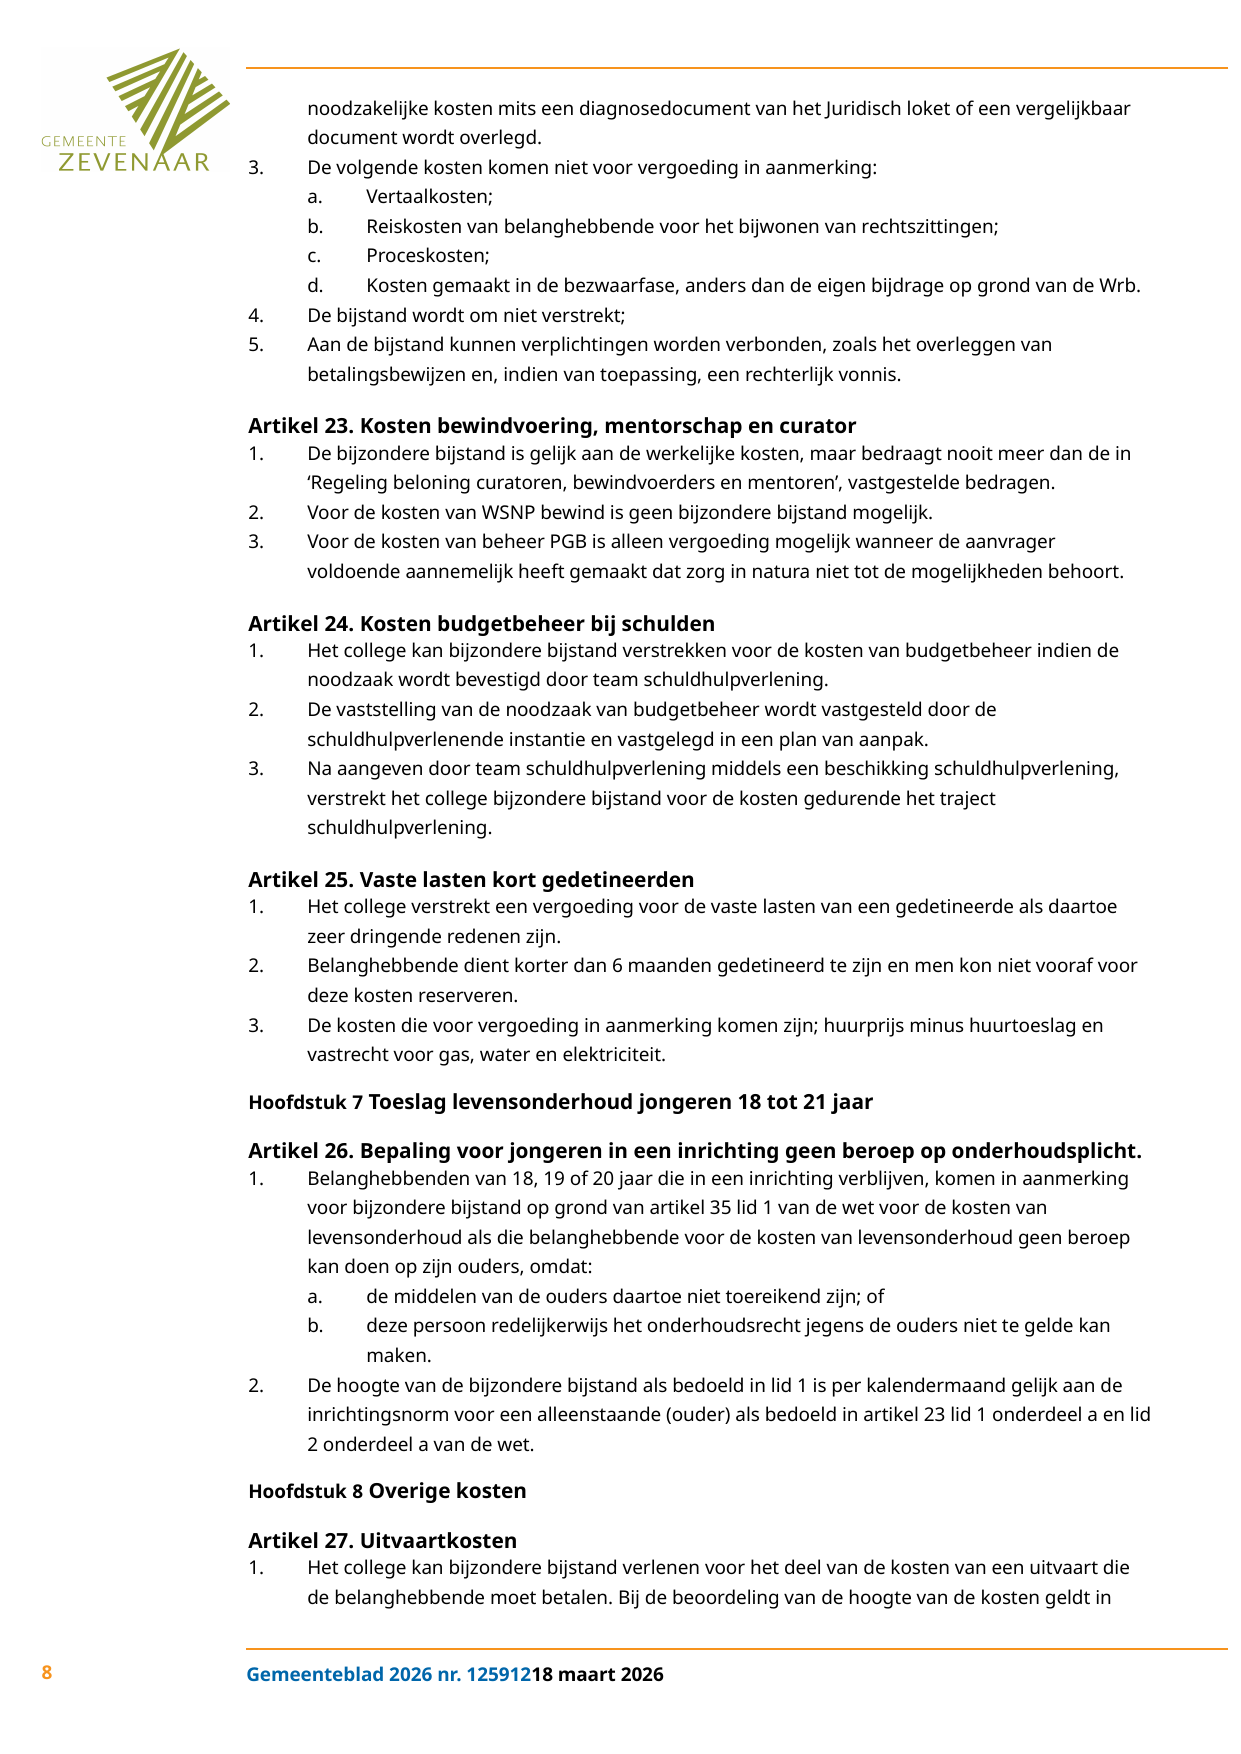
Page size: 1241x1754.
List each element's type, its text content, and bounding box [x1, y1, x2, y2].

list de middelen van de ouders daartoe niet toereikend zijn; of [307, 1283, 1152, 1309]
text Hoofdstuk 8 Overige kosten [248, 1477, 1152, 1505]
list De kosten die voor vergoeding in aanmerking komen zijn; huurprijs minus huurtoeslag en vastrecht voor gas, water en elektriciteit. [248, 1012, 1152, 1067]
list Het college verstrekt een vergoeding voor de vaste lasten van een gedetineerde als daartoe zeer dringende redenen zijn. [248, 893, 1152, 949]
list Na aangeven door team schuldhulpverlening middels een beschikking schuldhulpverlening, verstrekt het college bijzondere bijstand voor de kosten gedurende het traject schuldhulpverlening. [248, 755, 1152, 840]
list Belanghebbende dient korter dan 6 maanden gedetineerd te zijn en men kon niet vooraf voor deze kosten reserveren. [248, 953, 1152, 1008]
list De bijstand wordt om niet verstrekt; [248, 302, 1152, 328]
list De hoogte van de bijzondere bijstand als bedoeld in lid 1 is per kalendermaand gelijk aan de inrichtingsnorm voor een alleenstaande (ouder) als bedoeld in artikel 23 lid 1 onderdeel a en lid 2 onderdeel a van de wet. [248, 1372, 1152, 1457]
list Voor de kosten van WSNP bewind is geen bijzondere bijstand mogelijk. [248, 499, 1152, 525]
list Proceskosten; [307, 243, 1152, 268]
list Kosten gemaakt in de bezwaarfase, anders dan de eigen bijdrage op grond van de Wrb. [307, 272, 1152, 298]
list Het college kan bijzondere bijstand verlenen voor het deel van de kosten van een uitvaart die de belanghebbende moet betalen. Bij de beoordeling van de hoogte van de kosten geldt in [248, 1554, 1152, 1609]
list noodzakelijke kosten mits een diagnosedocument van het Juridisch loket of een vergelijkbaar document wordt overlegd. [248, 95, 1152, 150]
list De bijzondere bijstand is gelijk aan de werkelijke kosten, maar bedraagt nooit meer dan de in ‘Regeling beloning curatoren, bewindvoerders en mentoren’, vastgestelde bedragen. [248, 440, 1152, 495]
list Reiskosten van belanghebbende voor het bijwonen van rechtszittingen; [307, 213, 1152, 239]
list De vaststelling van de noodzaak van budgetbeheer wordt vastgesteld door de schuldhulpverlenende instantie en vastgelegd in een plan van aanpak. [248, 696, 1152, 752]
list Aan de bijstand kunnen verplichtingen worden verbonden, zoals het overleggen van betalingsbewijzen en, indien van toepassing, een rechterlijk vonnis. [248, 331, 1152, 387]
text Artikel 23. Kosten bewindvoering, mentorschap en curator [248, 411, 1152, 440]
list De volgende kosten komen niet voor vergoeding in aanmerking: [248, 154, 1152, 180]
text Hoofdstuk 7 Toeslag levensonderhoud jongeren 18 tot 21 jaar [248, 1087, 1152, 1115]
text Artikel 24. Kosten budgetbeheer bij schulden [248, 609, 1152, 637]
text Artikel 27. Uitvaartkosten [248, 1526, 1152, 1554]
list Belanghebbenden van 18, 19 of 20 jaar die in een inrichting verblijven, komen in aanmerking voor bijzondere bijstand op grond van artikel 35 lid 1 van de wet voor de kosten van levensonderhoud als die belanghebbende voor de kosten van levensonderhoud geen beroep kan doen op zijn ouders, omdat: [248, 1165, 1152, 1279]
list Het college kan bijzondere bijstand verstrekken voor de kosten van budgetbeheer indien de noodzaak wordt bevestigd door team schuldhulpverlening. [248, 637, 1152, 692]
list Vertaalkosten; [307, 183, 1152, 209]
list deze persoon redelijkerwijs het onderhoudsrecht jegens de ouders niet te gelde kan maken. [307, 1313, 1152, 1368]
text Artikel 25. Vaste lasten kort gedetineerden [248, 865, 1152, 893]
picture [41, 47, 231, 172]
text Artikel 26. Bepaling voor jongeren in een inrichting geen beroep op onderhoudsplicht. [248, 1136, 1152, 1165]
list Voor de kosten van beheer PGB is alleen vergoeding mogelijk wanneer de aanvrager voldoende aannemelijk heeft gemaakt dat zorg in natura niet tot de mogelijkheden behoort. [248, 529, 1152, 584]
